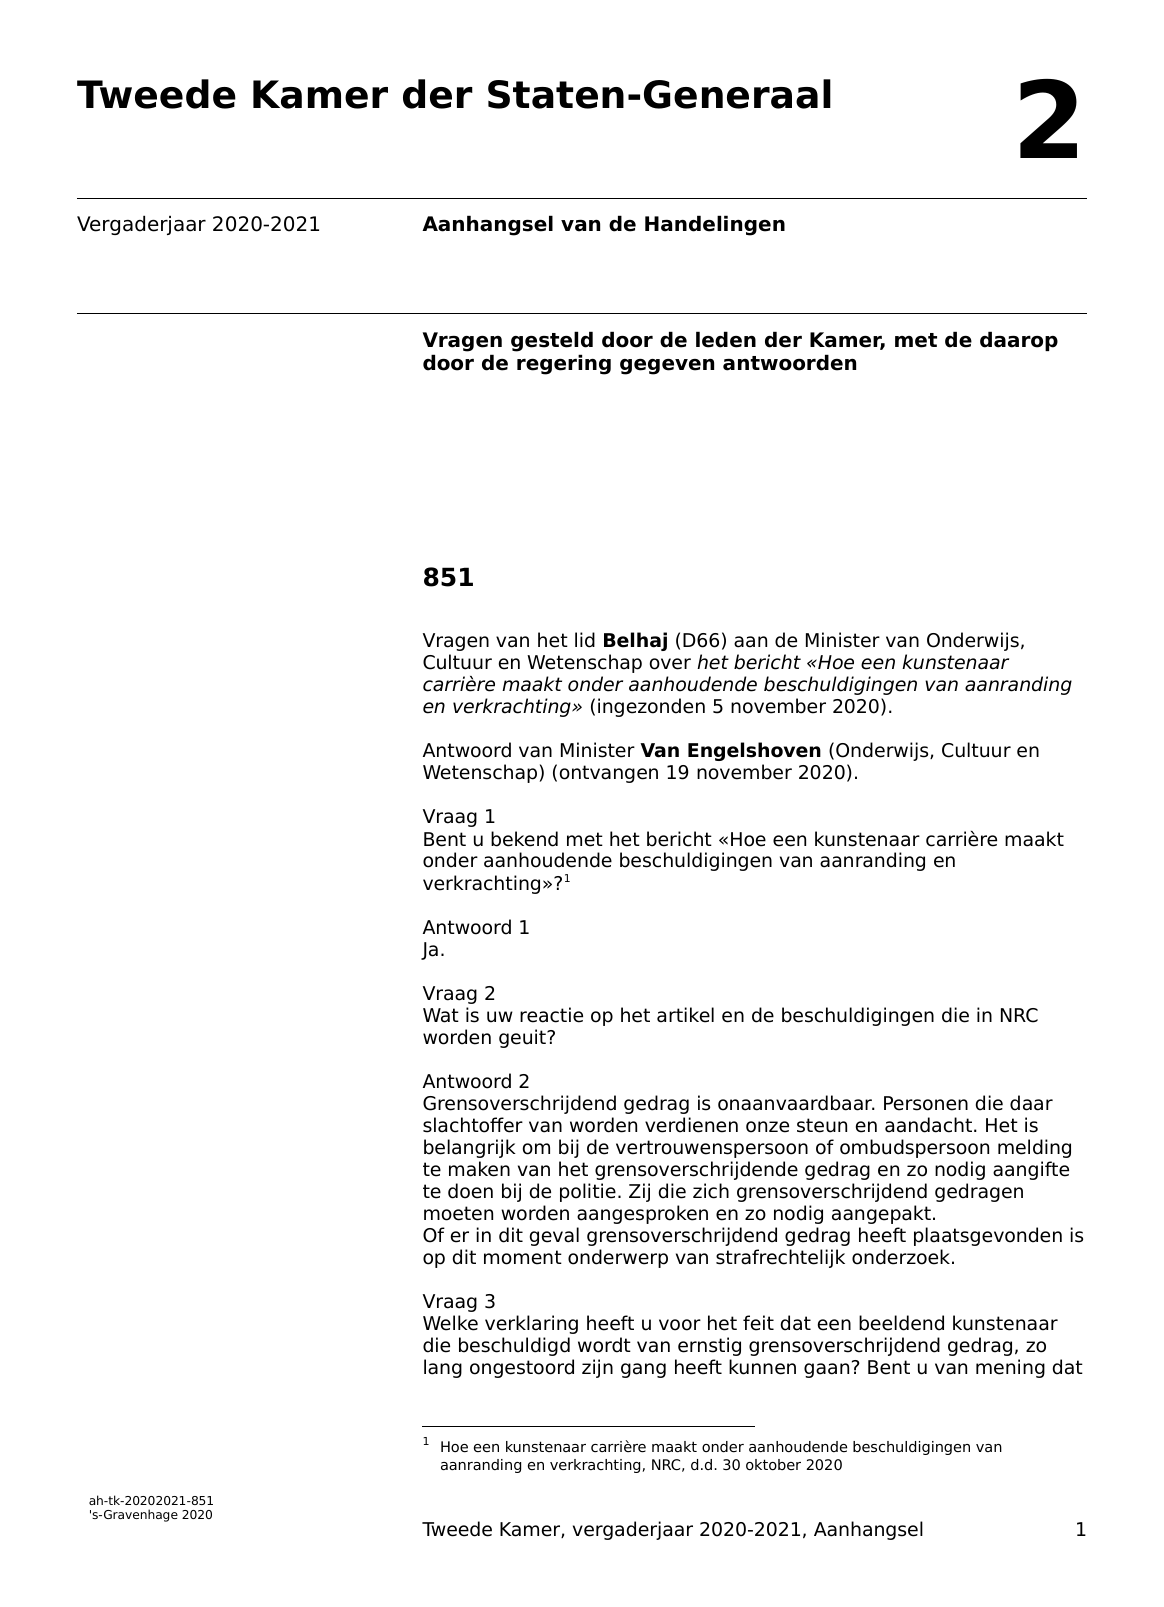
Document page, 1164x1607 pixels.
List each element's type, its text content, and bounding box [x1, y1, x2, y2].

table_header 2 [886, 59, 1087, 198]
text 851 [422, 563, 1087, 592]
text ah-tk-20202021-851 [88, 1494, 323, 1508]
text Of er in dit geval grensoverschrijdend gedrag heeft plaatsgevonden is op dit moment onderwerp van strafrechtelijk onderzoek. [422, 1225, 1087, 1269]
text Antwoord 2 [422, 1071, 1087, 1093]
table_header Tweede Kamer der Staten-Generaal [77, 59, 886, 198]
table_cell Vragen gesteld door de leden der Kamer, met de daarop door de regering gegeven antwoorden [422, 314, 1087, 375]
text Vraag 1 [422, 806, 1087, 828]
text Antwoord van Minister Van Engelshoven (Onderwijs, Cultuur en Wetenschap) (ontvangen 19 november 2020). [422, 740, 1087, 784]
text 's-Gravenhage 2020 [88, 1508, 323, 1522]
text Vraag 2 [422, 983, 1087, 1005]
table_cell Aanhangsel van de Handelingen [422, 199, 1087, 313]
text Ja. [422, 938, 1087, 961]
text Grensoverschrijdend gedrag is onaanvaardbaar. Personen die daar slachtoffer van worden verdienen onze steun en aandacht. Het is belangrijk om bij de vertrouwenspersoon of ombudspersoon melding te maken van het grensoverschrijdende gedrag en zo nodig aangifte te doen bij de politie. Zij die zich grensoverschrijdend gedragen moeten worden aangesproken en zo nodig aangepakt. [422, 1093, 1087, 1225]
text Vraag 3 [422, 1291, 1087, 1313]
table_cell [77, 314, 422, 375]
text Hoe een kunstenaar carrière maakt onder aanhoudende beschuldigingen van aanranding en verkrachting, NRC, d.d. 30 oktober 2020 [422, 1435, 1087, 1474]
text Bent u bekend met het bericht «Hoe een kunstenaar carrière maakt onder aanhoudende beschuldigingen van aanranding en verkrachting»? [422, 828, 1087, 894]
text Welke verklaring heeft u voor het feit dat een beeldend kunstenaar die beschuldigd wordt van ernstig grensoverschrijdend gedrag, zo lang ongestoord zijn gang heeft kunnen gaan? Bent u van mening dat [422, 1313, 1087, 1379]
text Vragen van het lid Belhaj (D66) aan de Minister van Onderwijs, Cultuur en Wetenschap over het bericht «Hoe een kunstenaar carrière maakt onder aanhoudende beschuldigingen van aanranding en verkrachting» (ingezonden 5 november 2020). [422, 630, 1087, 718]
table_cell Vergaderjaar 2020-2021 [77, 199, 422, 313]
text Antwoord 1 [422, 917, 1087, 938]
text Wat is uw reactie op het artikel en de beschuldigingen die in NRC worden geuit? [422, 1005, 1087, 1049]
